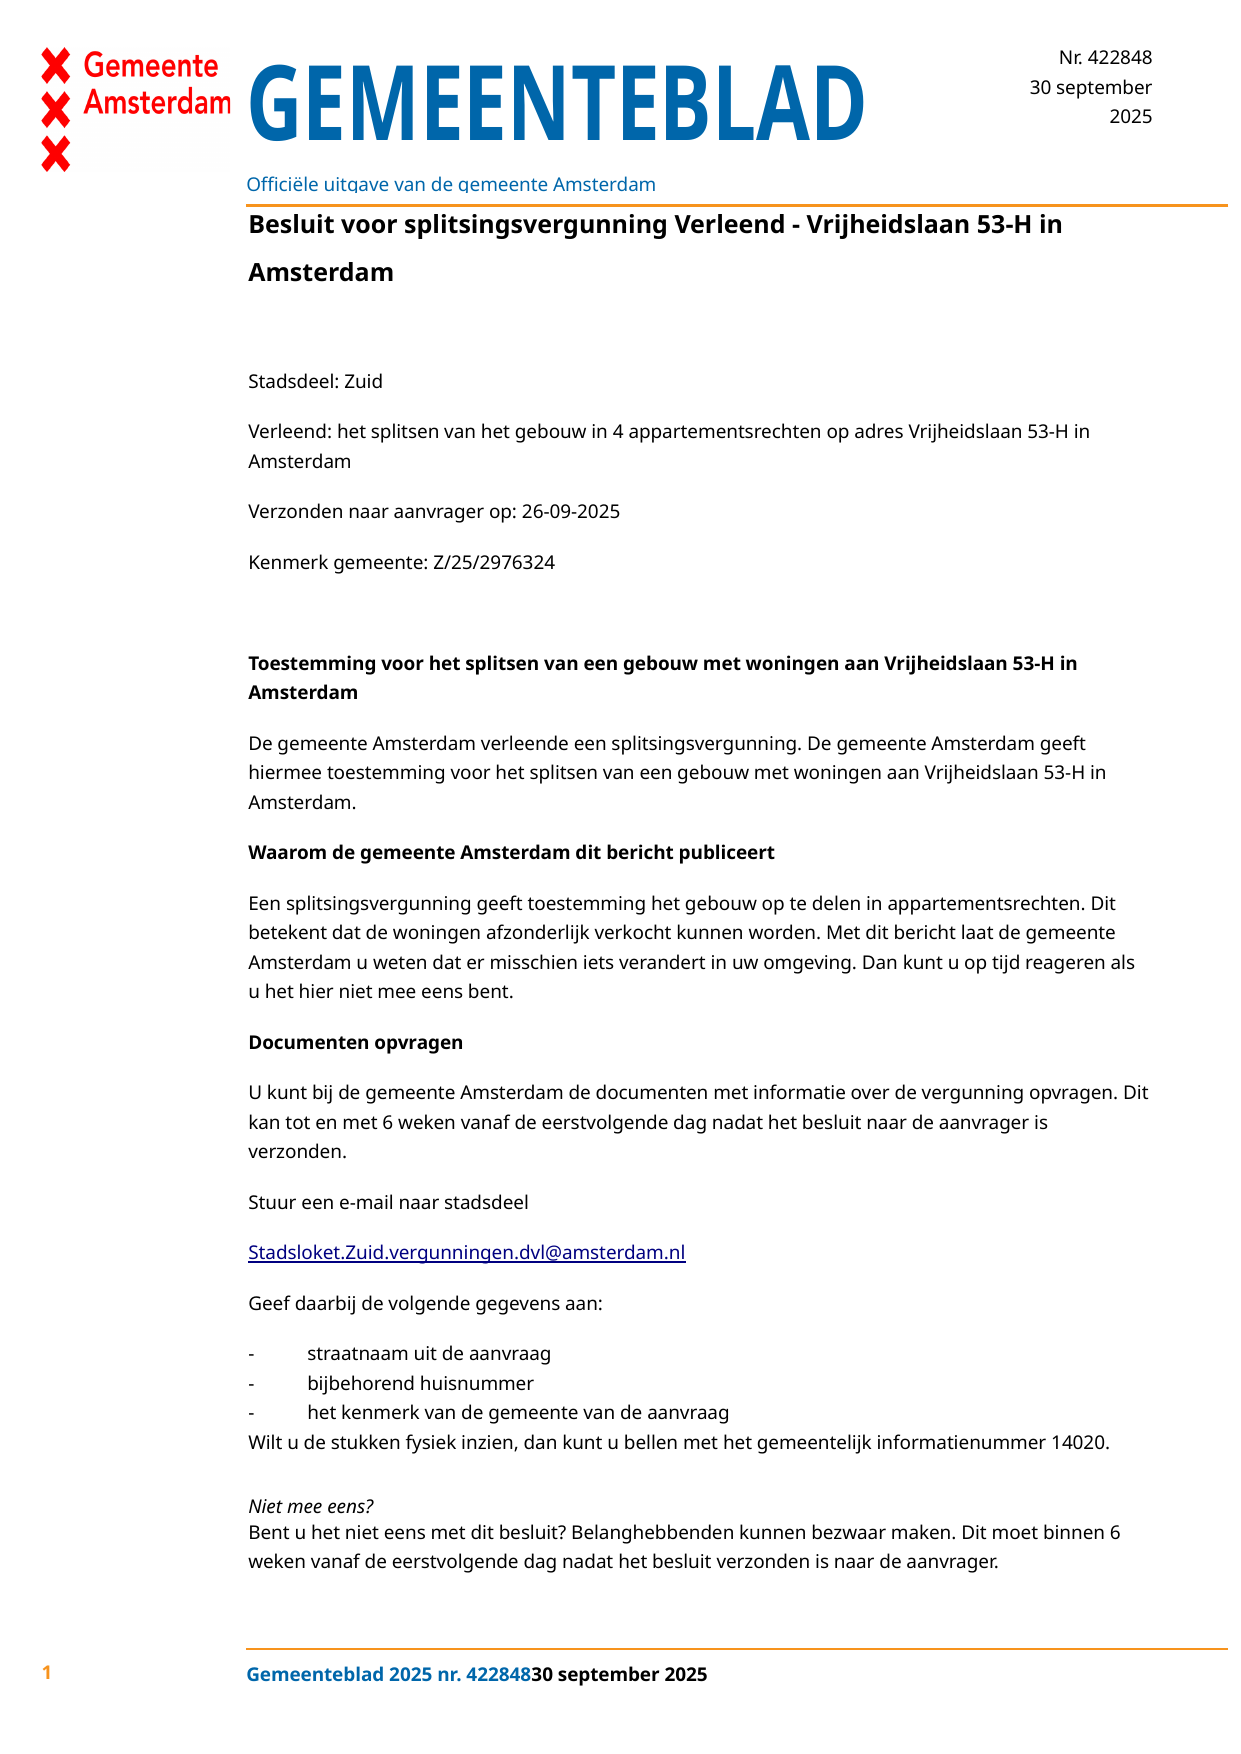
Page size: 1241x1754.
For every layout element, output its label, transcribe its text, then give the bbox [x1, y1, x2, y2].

list straatnaam uit de aanvraag [248, 1340, 1152, 1366]
text Geef daarbij de volgende gegevens aan: [248, 1290, 1152, 1316]
text Stadsloket.Zuid.vergunningen.dvl@amsterdam.nl [248, 1239, 1152, 1265]
picture [41, 47, 231, 172]
text Niet mee eens? [248, 1493, 1152, 1519]
text Verleend: het splitsen van het gebouw in 4 appartementsrechten op adres Vrijheidslaan 53-H in Amsterdam [248, 419, 1152, 474]
text Bent u het niet eens met dit besluit? Belanghebbenden kunnen bezwaar maken. Dit moet binnen 6 weken vanaf de eerstvolgende dag nadat het besluit verzonden is naar de aanvrager. [248, 1519, 1152, 1574]
text Waarom de gemeente Amsterdam dit bericht publiceert [248, 839, 1152, 865]
text Besluit voor splitsingsvergunning Verleend - Vrijheidslaan 53-H in Amsterdam [248, 207, 1152, 288]
text Wilt u de stukken fysiek inzien, dan kunt u bellen met het gemeentelijk informatienummer 14020. [248, 1429, 1152, 1455]
text Stadsdeel: Zuid [248, 368, 1152, 394]
text Documenten opvragen [248, 1029, 1152, 1055]
text Kenmerk gemeente: Z/25/2976324 [248, 549, 1152, 575]
text Toestemming voor het splitsen van een gebouw met woningen aan Vrijheidslaan 53-H in Amsterdam [248, 650, 1152, 705]
text U kunt bij de gemeente Amsterdam de documenten met informatie over de vergunning opvragen. Dit kan tot en met 6 weken vanaf de eerstvolgende dag nadat het besluit naar de aanvrager is verzonden. [248, 1079, 1152, 1164]
list bijbehorend huisnummer [248, 1370, 1152, 1396]
list het kenmerk van de gemeente van de aanvraag [248, 1399, 1152, 1425]
text Verzonden naar aanvrager op: 26-09-2025 [248, 499, 1152, 524]
text De gemeente Amsterdam verleende een splitsingsvergunning. De gemeente Amsterdam geeft hiermee toestemming voor het splitsen van een gebouw met woningen aan Vrijheidslaan 53-H in Amsterdam. [248, 730, 1152, 815]
text Stuur een e-mail naar stadsdeel [248, 1189, 1152, 1215]
text Een splitsingsvergunning geeft toestemming het gebouw op te delen in appartementsrechten. Dit betekent dat de woningen afzonderlijk verkocht kunnen worden. Met dit bericht laat de gemeente Amsterdam u weten dat er misschien iets verandert in uw omgeving. Dan kunt u op tijd reageren als u het hier niet mee eens bent. [248, 890, 1152, 1004]
